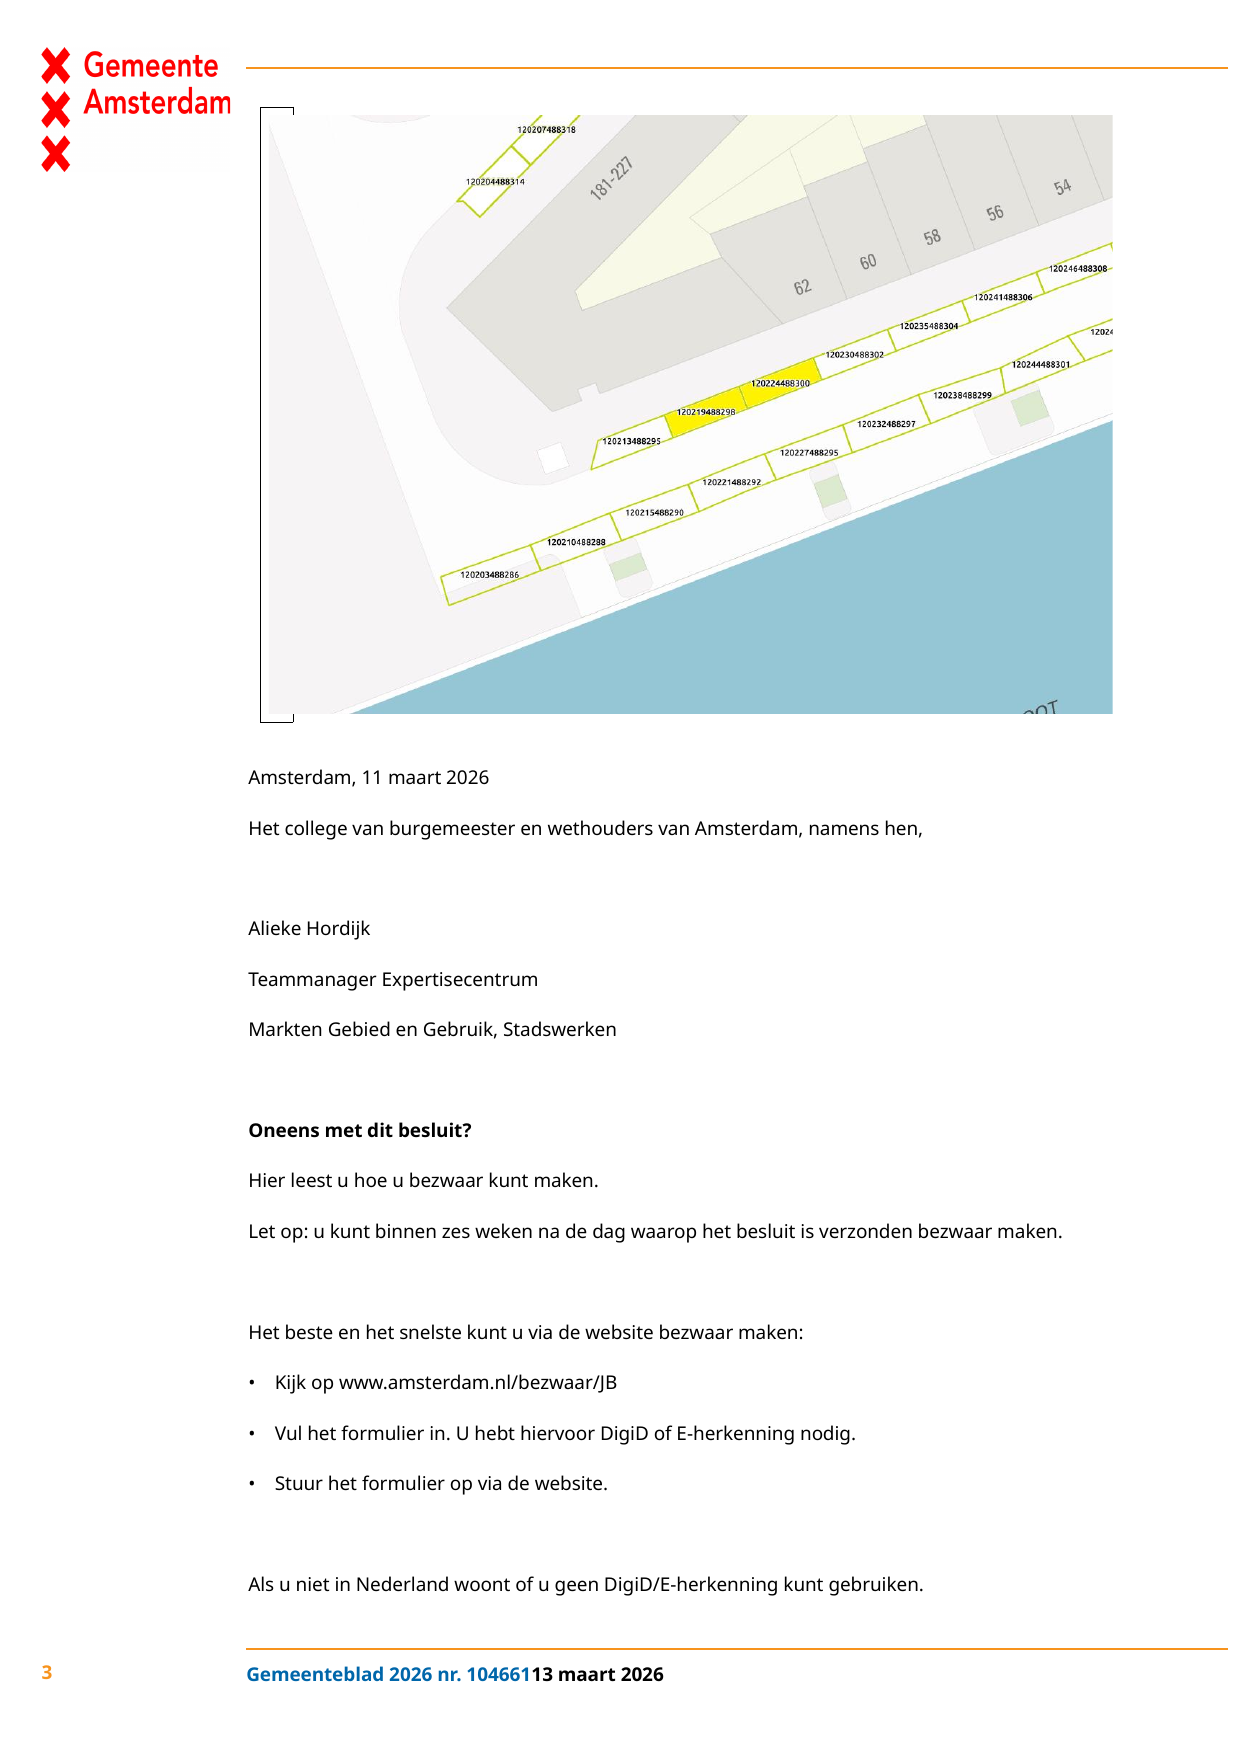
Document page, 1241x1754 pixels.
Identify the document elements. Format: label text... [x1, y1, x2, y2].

text Alieke Hordijk [248, 916, 1152, 941]
text Teammanager Expertisecentrum [248, 966, 1152, 992]
text • Stuur het formulier op via de website. [248, 1470, 1152, 1496]
picture [41, 47, 231, 172]
text Hier leest u hoe u bezwaar kunt maken. [248, 1168, 1152, 1193]
text Amsterdam, 11 maart 2026 [248, 764, 1152, 790]
text • Vul het formulier in. U hebt hiervoor DigiD of E-herkenning nodig. [248, 1420, 1152, 1446]
text Als u niet in Nederland woont of u geen DigiD/E-herkenning kunt gebruiken. [248, 1571, 1152, 1597]
text Het beste en het snelste kunt u via de website bezwaar maken: [248, 1319, 1152, 1345]
text Het college van burgemeester en wethouders van Amsterdam, namens hen, [248, 815, 1152, 841]
text Let op: u kunt binnen zes weken na de dag waarop het besluit is verzonden bezwaar maken. [248, 1218, 1152, 1244]
text Markten Gebied en Gebruik, Stadswerken [248, 1016, 1152, 1042]
text • Kijk op www.amsterdam.nl/bezwaar/JB [248, 1369, 1152, 1395]
picture [268, 115, 1113, 714]
text Oneens met dit besluit? [248, 1117, 1152, 1143]
